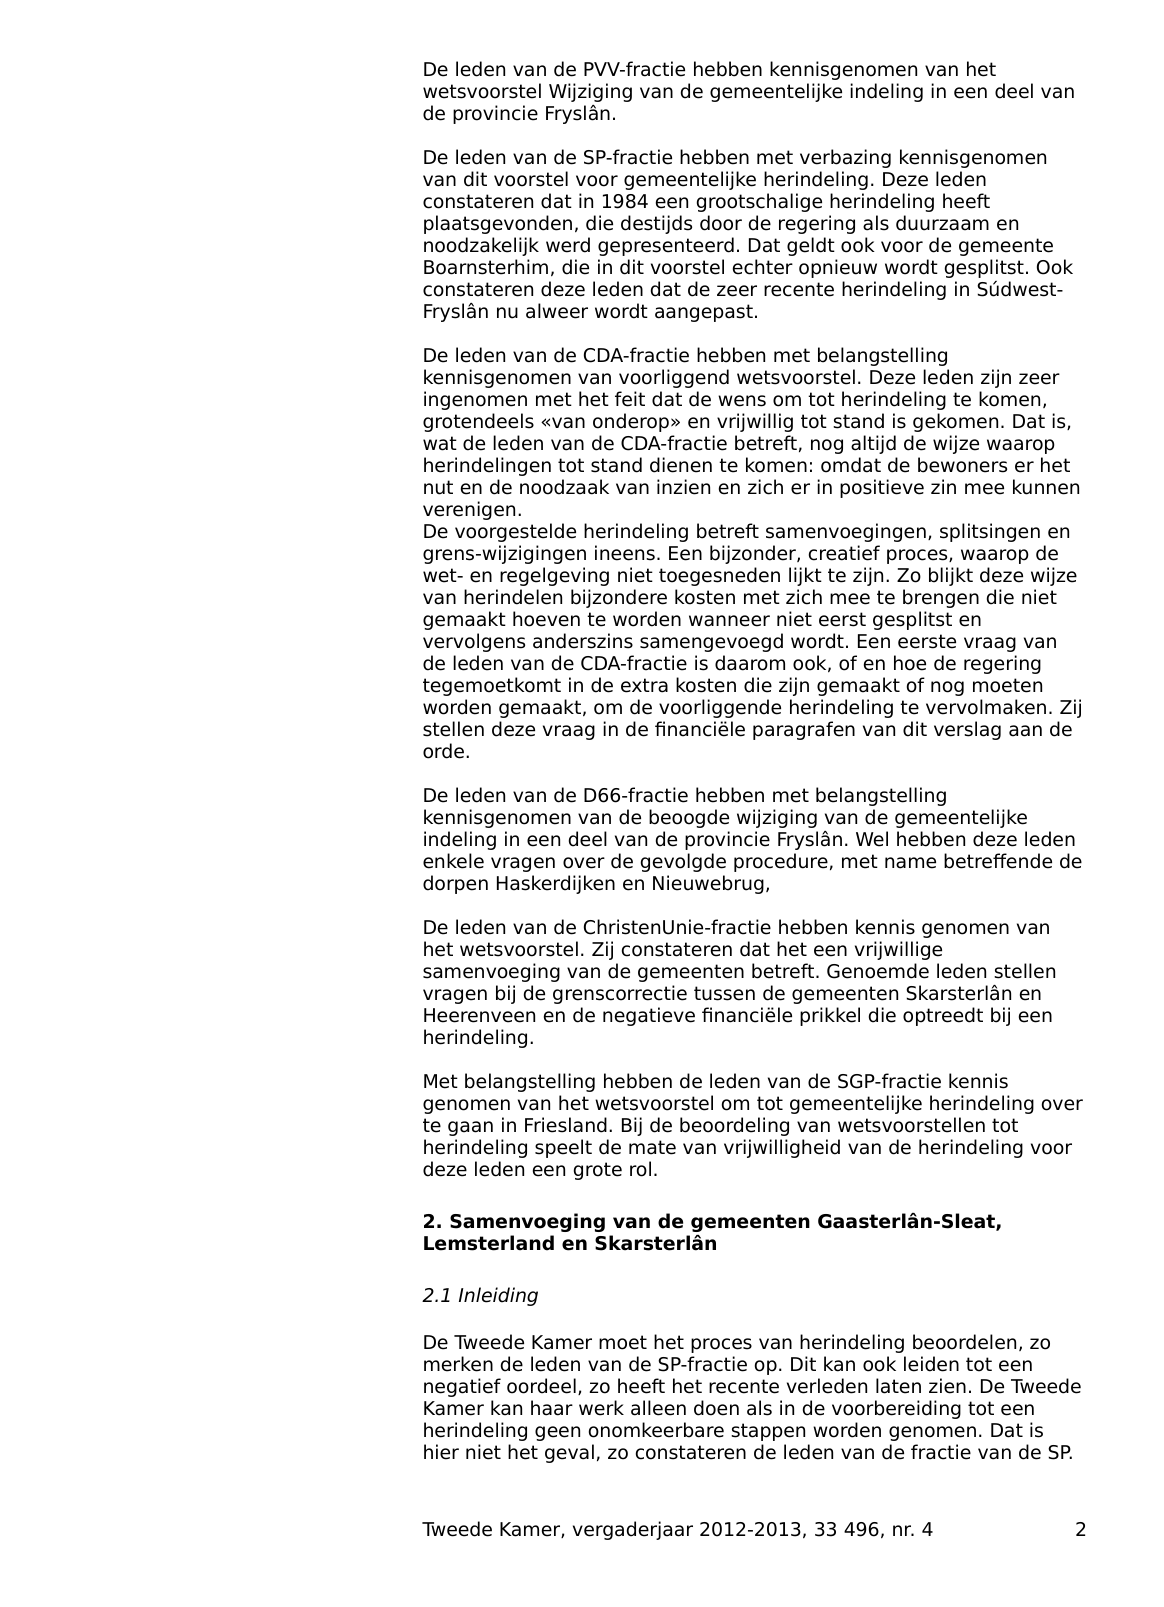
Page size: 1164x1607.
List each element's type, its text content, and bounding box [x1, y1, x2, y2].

text De leden van de CDA-fractie hebben met belangstelling kennisgenomen van voorliggend wetsvoorstel. Deze leden zijn zeer ingenomen met het feit dat de wens om tot herindeling te komen, grotendeels «van onderop» en vrijwillig tot stand is gekomen. Dat is, wat de leden van de CDA-fractie betreft, nog altijd de wijze waarop herindelingen tot stand dienen te komen: omdat de bewoners er het nut en de noodzaak van inzien en zich er in positieve zin mee kunnen verenigen. [422, 345, 1087, 521]
text De leden van de PVV-fractie hebben kennisgenomen van het wetsvoorstel Wijziging van de gemeentelijke indeling in een deel van de provincie Fryslân. [422, 59, 1087, 125]
text De voorgestelde herindeling betreft samenvoegingen, splitsingen en grens-wijzigingen ineens. Een bijzonder, creatief proces, waarop de wet- en regelgeving niet toegesneden lijkt te zijn. Zo blijkt deze wijze van herindelen bijzondere kosten met zich mee te brengen die niet gemaakt hoeven te worden wanneer niet eerst gesplitst en vervolgens anderszins samengevoegd wordt. Een eerste vraag van de leden van de CDA-fractie is daarom ook, of en hoe de regering tegemoetkomt in de extra kosten die zijn gemaakt of nog moeten worden gemaakt, om de voorliggende herindeling te vervolmaken. Zij stellen deze vraag in de financiële paragrafen van dit verslag aan de orde. [422, 521, 1087, 763]
text De leden van de ChristenUnie-fractie hebben kennis genomen van het wetsvoorstel. Zij constateren dat het een vrijwillige samenvoeging van de gemeenten betreft. Genoemde leden stellen vragen bij de grenscorrectie tussen de gemeenten Skarsterlân en Heerenveen en de negatieve financiële prikkel die optreedt bij een herindeling. [422, 917, 1087, 1049]
text Met belangstelling hebben de leden van de SGP-fractie kennis genomen van het wetsvoorstel om tot gemeentelijke herindeling over te gaan in Friesland. Bij de beoordeling van wetsvoorstellen tot herindeling speelt de mate van vrijwilligheid van de herindeling voor deze leden een grote rol. [422, 1071, 1087, 1181]
subtitle 2.1 Inleiding [422, 1285, 1087, 1307]
text De Tweede Kamer moet het proces van herindeling beoordelen, zo merken de leden van de SP-fractie op. Dit kan ook leiden tot een negatief oordeel, zo heeft het recente verleden laten zien. De Tweede Kamer kan haar werk alleen doen als in de voorbereiding tot een herindeling geen onomkeerbare stappen worden genomen. Dat is hier niet het geval, zo constateren de leden van de fractie van de SP. [422, 1332, 1087, 1464]
text De leden van de SP-fractie hebben met verbazing kennisgenomen van dit voorstel voor gemeentelijke herindeling. Deze leden constateren dat in 1984 een grootschalige herindeling heeft plaatsgevonden, die destijds door de regering als duurzaam en noodzakelijk werd gepresenteerd. Dat geldt ook voor de gemeente Boarnsterhim, die in dit voorstel echter opnieuw wordt gesplitst. Ook constateren deze leden dat de zeer recente herindeling in Súdwest-Fryslân nu alweer wordt aangepast. [422, 147, 1087, 323]
text De leden van de D66-fractie hebben met belangstelling kennisgenomen van de beoogde wijziging van de gemeentelijke indeling in een deel van de provincie Fryslân. Wel hebben deze leden enkele vragen over de gevolgde procedure, met name betreffende de dorpen Haskerdijken en Nieuwebrug, [422, 785, 1087, 895]
subtitle 2. Samenvoeging van de gemeenten Gaasterlân-Sleat, Lemsterland en Skarsterlân [422, 1211, 1087, 1255]
